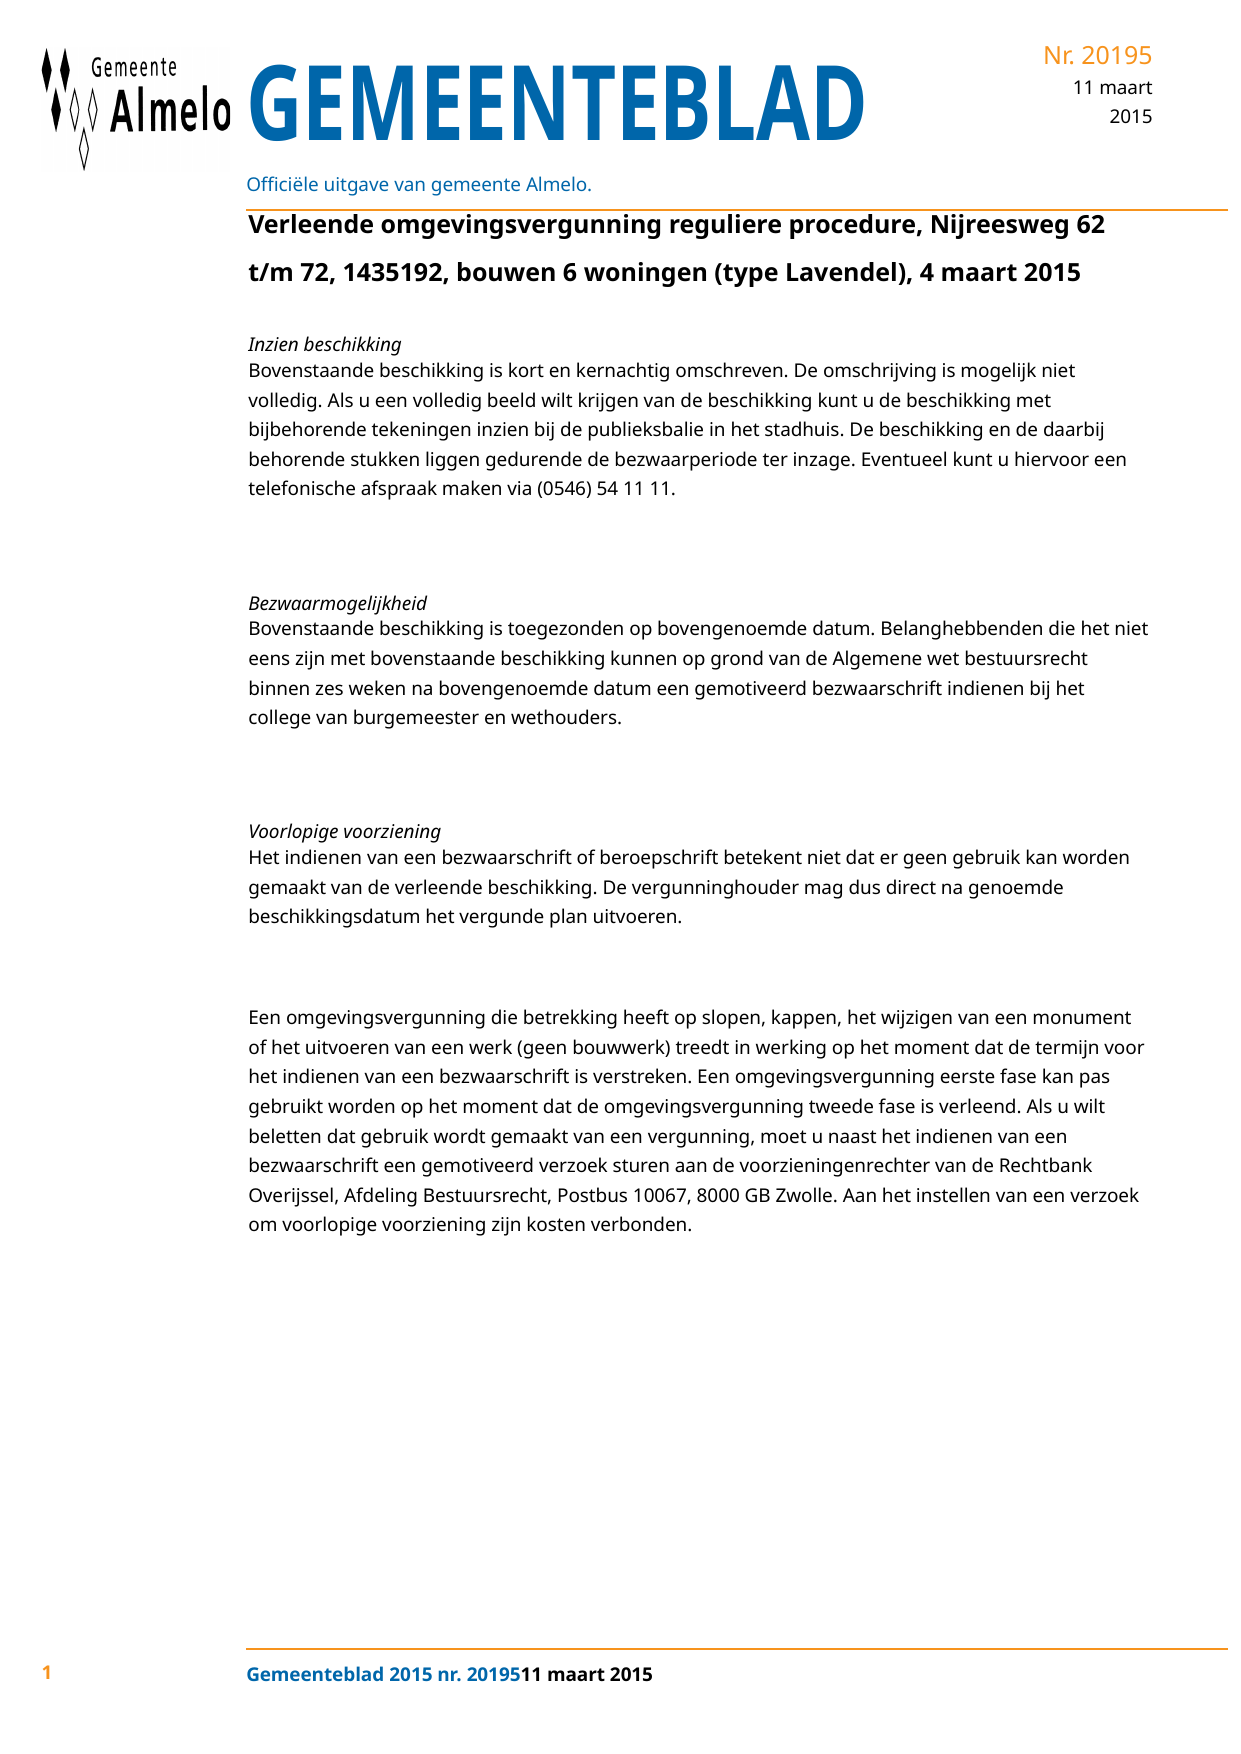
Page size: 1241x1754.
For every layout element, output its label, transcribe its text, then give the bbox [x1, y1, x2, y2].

text Bovenstaande beschikking is toegezonden op bovengenoemde datum. Belanghebbenden die het niet eens zijn met bovenstaande beschikking kunnen op grond van de Algemene wet bestuursrecht binnen zes weken na bovengenoemde datum een gemotiveerd bezwaarschrift indienen bij het college van burgemeester en wethouders. [248, 616, 1152, 730]
text Verleende omgevingsvergunning reguliere procedure, Nijreesweg 62 t/m 72, 1435192, bouwen 6 woningen (type Lavendel), 4 maart 2015 [248, 211, 1152, 288]
text Bezwaarmogelijkheid [248, 590, 1152, 616]
text Het indienen van een bezwaarschrift of beroepschrift betekent niet dat er geen gebruik kan worden gemaakt van de verleende beschikking. De vergunninghouder mag dus direct na genoemde beschikkingsdatum het vergunde plan uitvoeren. [248, 844, 1152, 929]
text Een omgevingsvergunning die betrekking heeft op slopen, kappen, het wijzigen van een monument of het uitvoeren van een werk (geen bouwwerk) treedt in werking op het moment dat de termijn voor het indienen van een bezwaarschrift is verstreken. Een omgevingsvergunning eerste fase kan pas gebruikt worden op het moment dat de omgevingsvergunning tweede fase is verleend. Als u wilt beletten dat gebruik wordt gemaakt van een vergunning, moet u naast het indienen van een bezwaarschrift een gemotiveerd verzoek sturen aan de voorzieningenrechter van de Rechtbank Overijssel, Afdeling Bestuursrecht, Postbus 10067, 8000 GB Zwolle. Aan het instellen van een verzoek om voorlopige voorziening zijn kosten verbonden. [248, 1004, 1152, 1237]
text Bovenstaande beschikking is kort en kernachtig omschreven. De omschrijving is mogelijk niet volledig. Als u een volledig beeld wilt krijgen van de beschikking kunt u de beschikking met bijbehorende tekeningen inzien bij de publieksbalie in het stadhuis. De beschikking en de daarbij behorende stukken liggen gedurende de bezwaarperiode ter inzage. Eventueel kunt u hiervoor een telefonische afspraak maken via (0546) 54 11 11. [248, 357, 1152, 501]
text Voorlopige voorziening [248, 819, 1152, 844]
picture [41, 47, 231, 172]
text Inzien beschikking [248, 331, 1152, 357]
